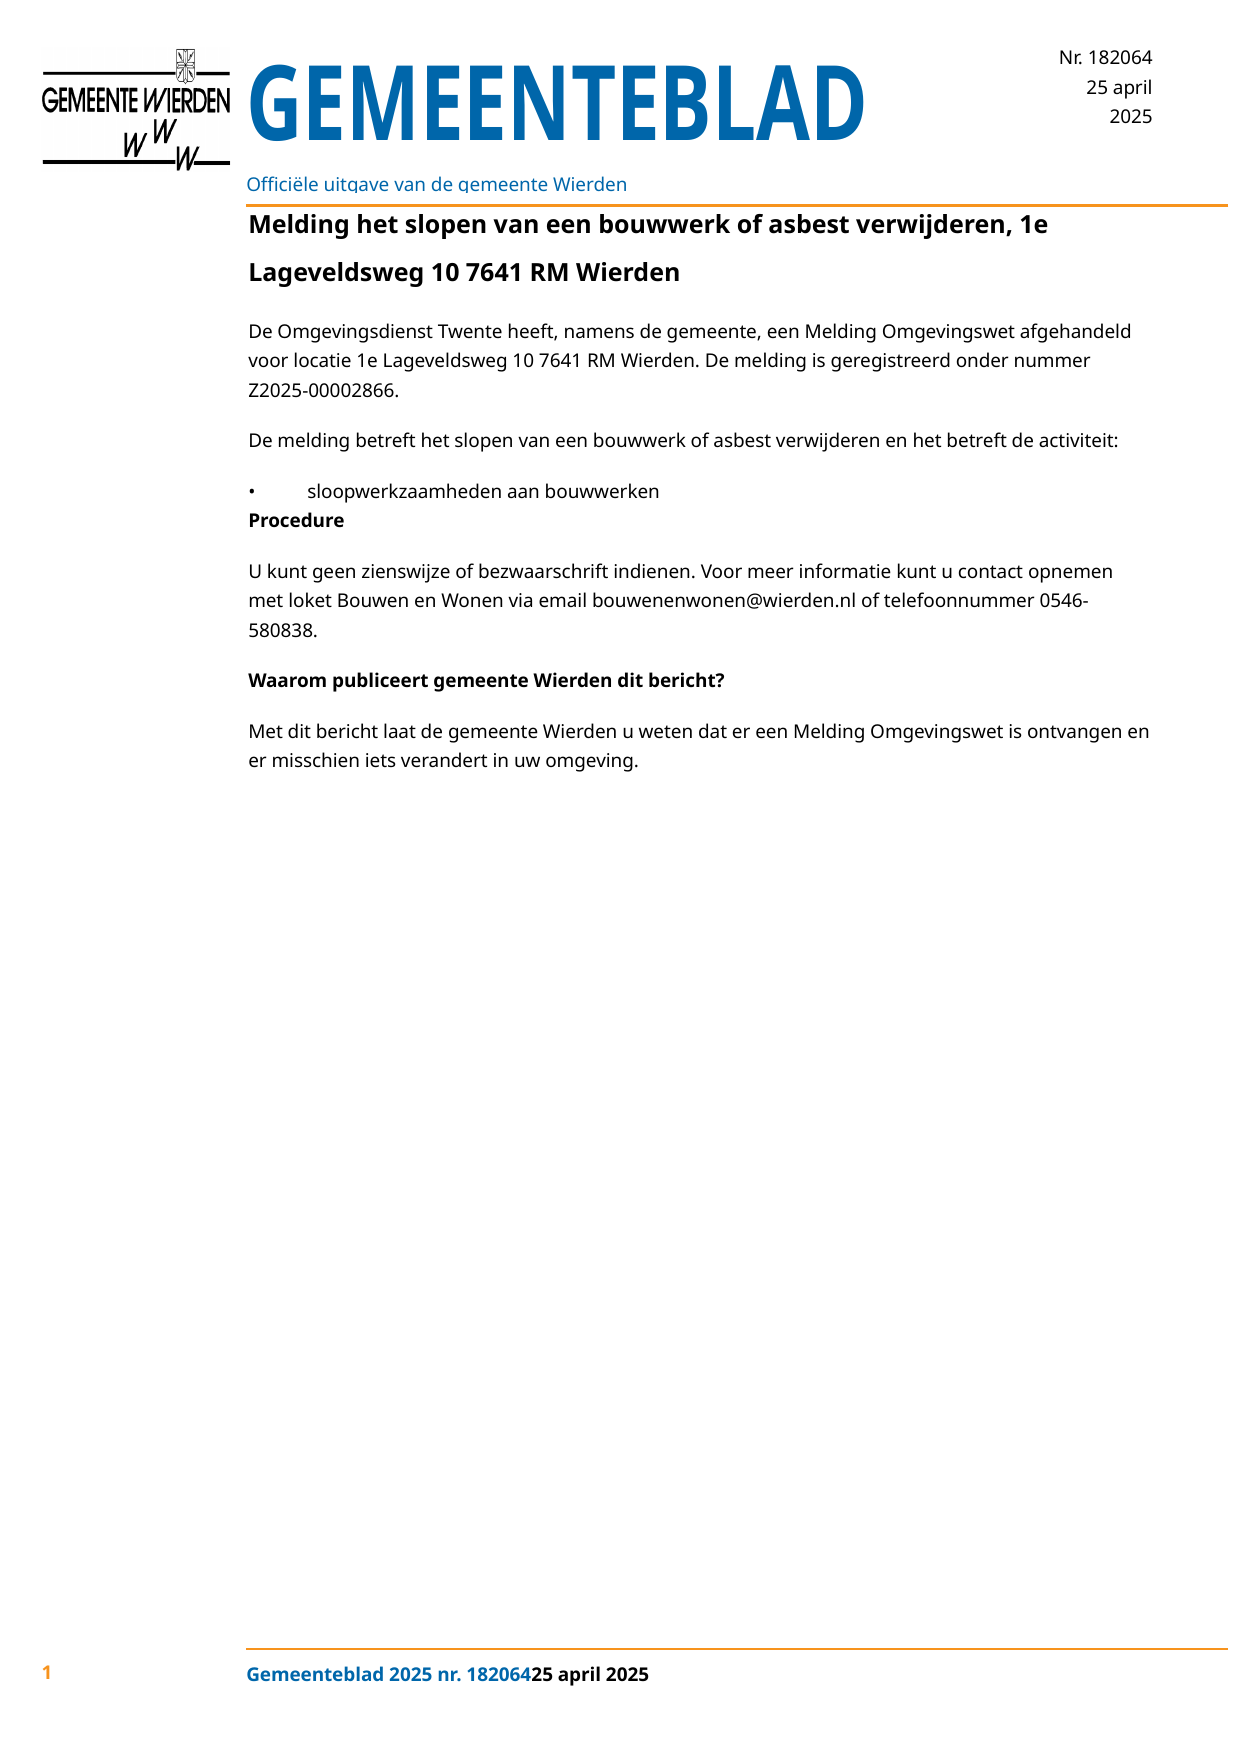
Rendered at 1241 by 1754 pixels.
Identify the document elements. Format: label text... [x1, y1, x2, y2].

text Melding het slopen van een bouwwerk of asbest verwijderen, 1e Lageveldsweg 10 7641 RM Wierden [248, 207, 1152, 288]
text De Omgevingsdienst Twente heeft, namens de gemeente, een Melding Omgevingswet afgehandeld voor locatie 1e Lageveldsweg 10 7641 RM Wierden. De melding is geregistreerd onder nummer Z2025-00002866. [248, 318, 1152, 403]
text U kunt geen zienswijze of bezwaarschrift indienen. Voor meer informatie kunt u contact opnemen met loket Bouwen en Wonen via email bouwenenwonen@wierden.nl of telefoonnummer 0546-580838. [248, 558, 1152, 643]
picture [41, 47, 231, 172]
text De melding betreft het slopen van een bouwwerk of asbest verwijderen en het betreft de activiteit: [248, 427, 1152, 453]
text Met dit bericht laat de gemeente Wierden u weten dat er een Melding Omgevingswet is ontvangen en er misschien iets verandert in uw omgeving. [248, 718, 1152, 773]
list sloopwerkzaamheden aan bouwwerken [248, 478, 1152, 504]
text Procedure [248, 507, 1152, 533]
text Waarom publiceert gemeente Wierden dit bericht? [248, 667, 1152, 693]
